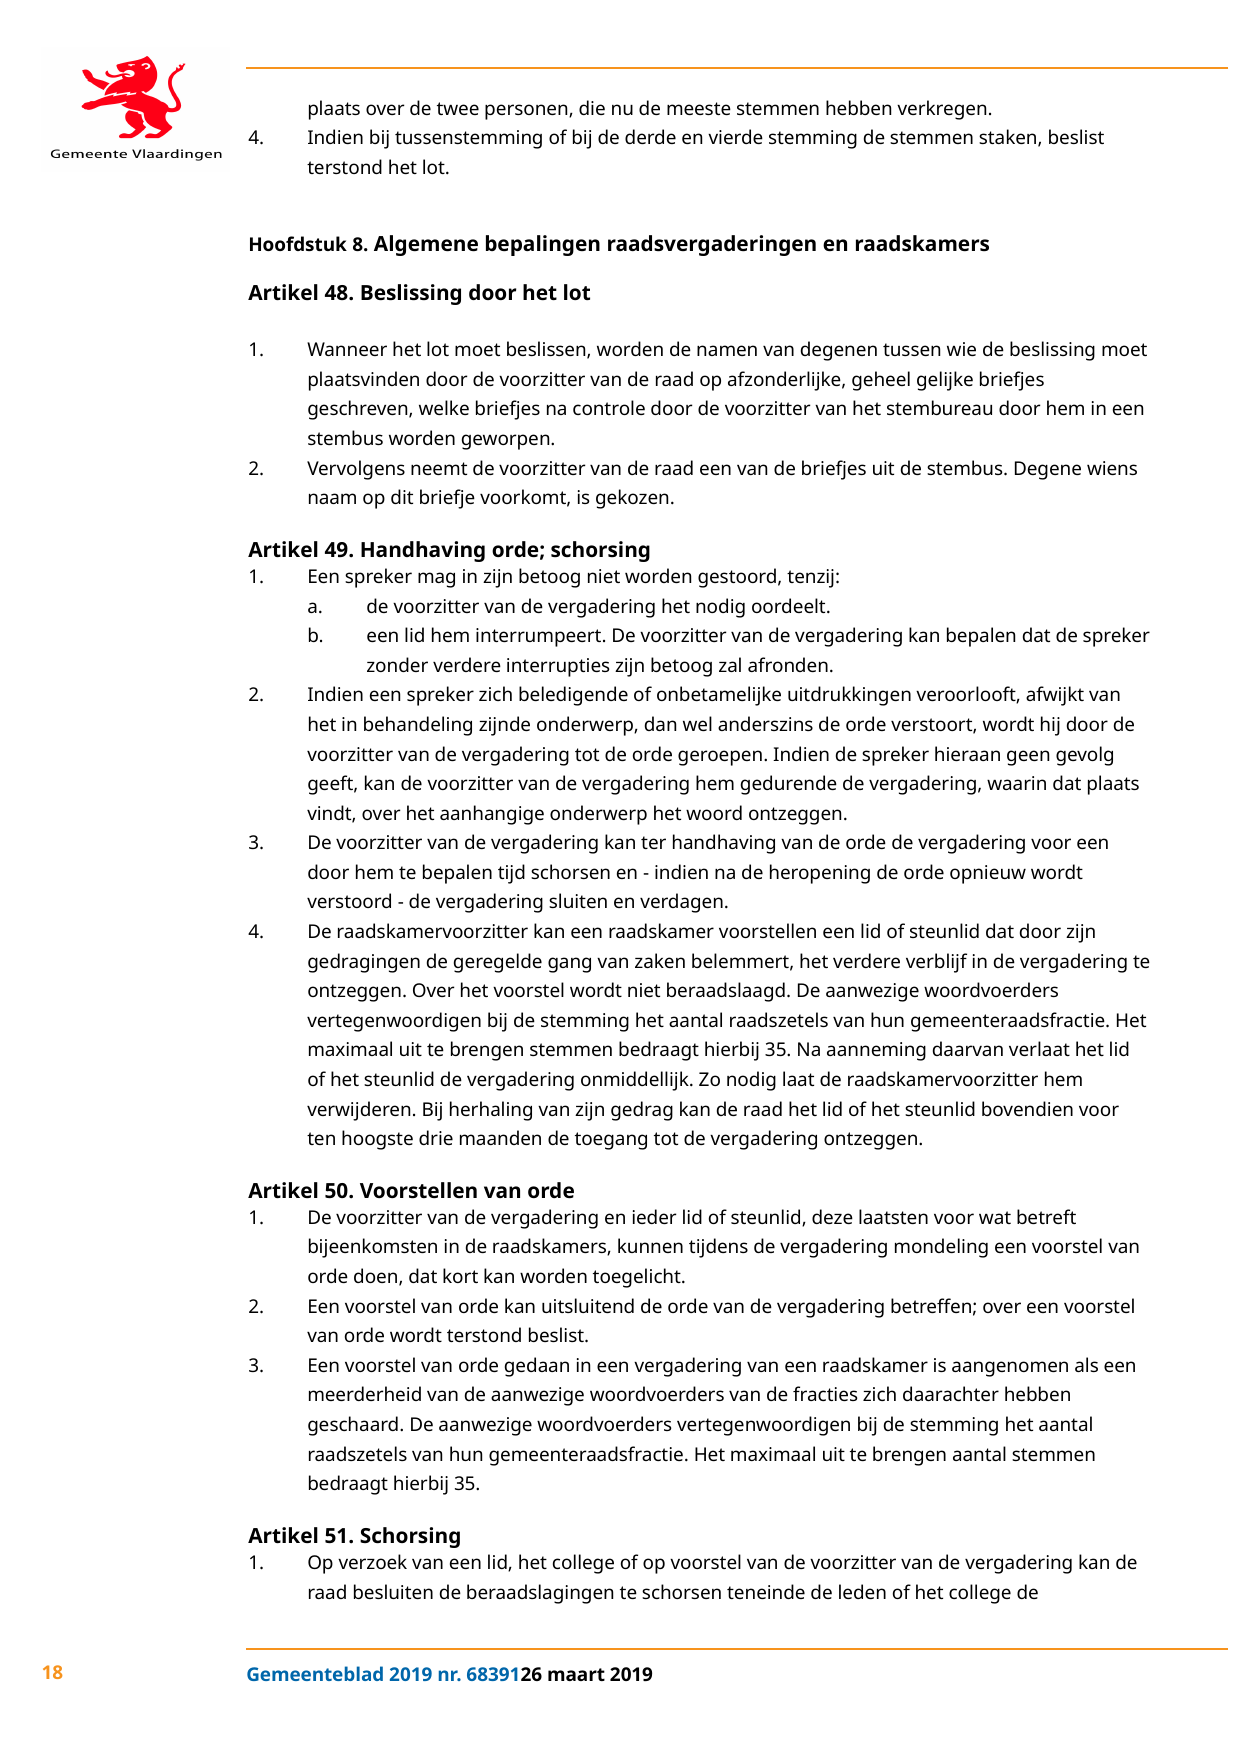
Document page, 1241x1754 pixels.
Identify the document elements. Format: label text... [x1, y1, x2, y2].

picture [41, 47, 231, 172]
list De raadskamervoorzitter kan een raadskamer voorstellen een lid of steunlid dat door zijn gedragingen de geregelde gang van zaken belemmert, het verdere verblijf in de vergadering te ontzeggen. Over het voorstel wordt niet beraadslaagd. De aanwezige woordvoerders vertegenwoordigen bij de stemming het aantal raadszetels van hun gemeenteraadsfractie. Het maximaal uit te brengen stemmen bedraagt hierbij 35. Na aanneming daarvan verlaat het lid of het steunlid de vergadering onmiddellijk. Zo nodig laat de raadskamervoorzitter hem verwijderen. Bij herhaling van zijn gedrag kan de raad het lid of het steunlid bovendien voor ten hoogste drie maanden de toegang tot de vergadering ontzeggen. [248, 918, 1152, 1151]
list Vervolgens neemt de voorzitter van de raad een van de briefjes uit de stembus. Degene wiens naam op dit briefje voorkomt, is gekozen. [248, 455, 1152, 510]
list De voorzitter van de vergadering en ieder lid of steunlid, deze laatsten voor wat betreft bijeenkomsten in de raadskamers, kunnen tijdens de vergadering mondeling een voorstel van orde doen, dat kort kan worden toegelicht. [248, 1204, 1152, 1289]
list plaats over de twee personen, die nu de meeste stemmen hebben verkregen. [248, 95, 1152, 121]
list Indien bij tussenstemming of bij de derde en vierde stemming de stemmen staken, beslist terstond het lot. [248, 124, 1152, 180]
text Artikel 48. Beslissing door het lot [248, 278, 1152, 307]
list Indien een spreker zich beledigende of onbetamelijke uitdrukkingen veroorlooft, afwijkt van het in behandeling zijnde onderwerp, dan wel anderszins de orde verstoort, wordt hij door de voorzitter van de vergadering tot de orde geroepen. Indien de spreker hieraan geen gevolg geeft, kan de voorzitter van de vergadering hem gedurende de vergadering, waarin dat plaats vindt, over het aanhangige onderwerp het woord ontzeggen. [248, 682, 1152, 826]
text Artikel 50. Voorstellen van orde [248, 1176, 1152, 1204]
text Artikel 51. Schorsing [248, 1521, 1152, 1549]
list Een spreker mag in zijn betoog niet worden gestoord, tenzij: [248, 563, 1152, 589]
list De voorzitter van de vergadering kan ter handhaving van de orde de vergadering voor een door hem te bepalen tijd schorsen en - indien na de heropening de orde opnieuw wordt verstoord - de vergadering sluiten en verdagen. [248, 829, 1152, 914]
list Op verzoek van een lid, het college of op voorstel van de voorzitter van de vergadering kan de raad besluiten de beraadslagingen te schorsen teneinde de leden of het college de [248, 1549, 1152, 1604]
list een lid hem interrumpeert. De voorzitter van de vergadering kan bepalen dat de spreker zonder verdere interrupties zijn betoog zal afronden. [307, 622, 1152, 678]
text Artikel 49. Handhaving orde; schorsing [248, 535, 1152, 563]
text Hoofdstuk 8. Algemene bepalingen raadsvergaderingen en raadskamers [248, 229, 1152, 258]
list Wanneer het lot moet beslissen, worden de namen van degenen tussen wie de beslissing moet plaatsvinden door de voorzitter van de raad op afzonderlijke, geheel gelijke briefjes geschreven, welke briefjes na controle door de voorzitter van het stembureau door hem in een stembus worden geworpen. [248, 336, 1152, 451]
list Een voorstel van orde gedaan in een vergadering van een raadskamer is aangenomen als een meerderheid van de aanwezige woordvoerders van de fracties zich daarachter hebben geschaard. De aanwezige woordvoerders vertegenwoordigen bĳ de stemming het aantal raadszetels van hun gemeenteraadsfractie. Het maximaal uit te brengen aantal stemmen bedraagt hierbĳ 35. [248, 1352, 1152, 1496]
list Een voorstel van orde kan uitsluitend de orde van de vergadering betreffen; over een voorstel van orde wordt terstond beslist. [248, 1293, 1152, 1348]
list de voorzitter van de vergadering het nodig oordeelt. [307, 593, 1152, 618]
